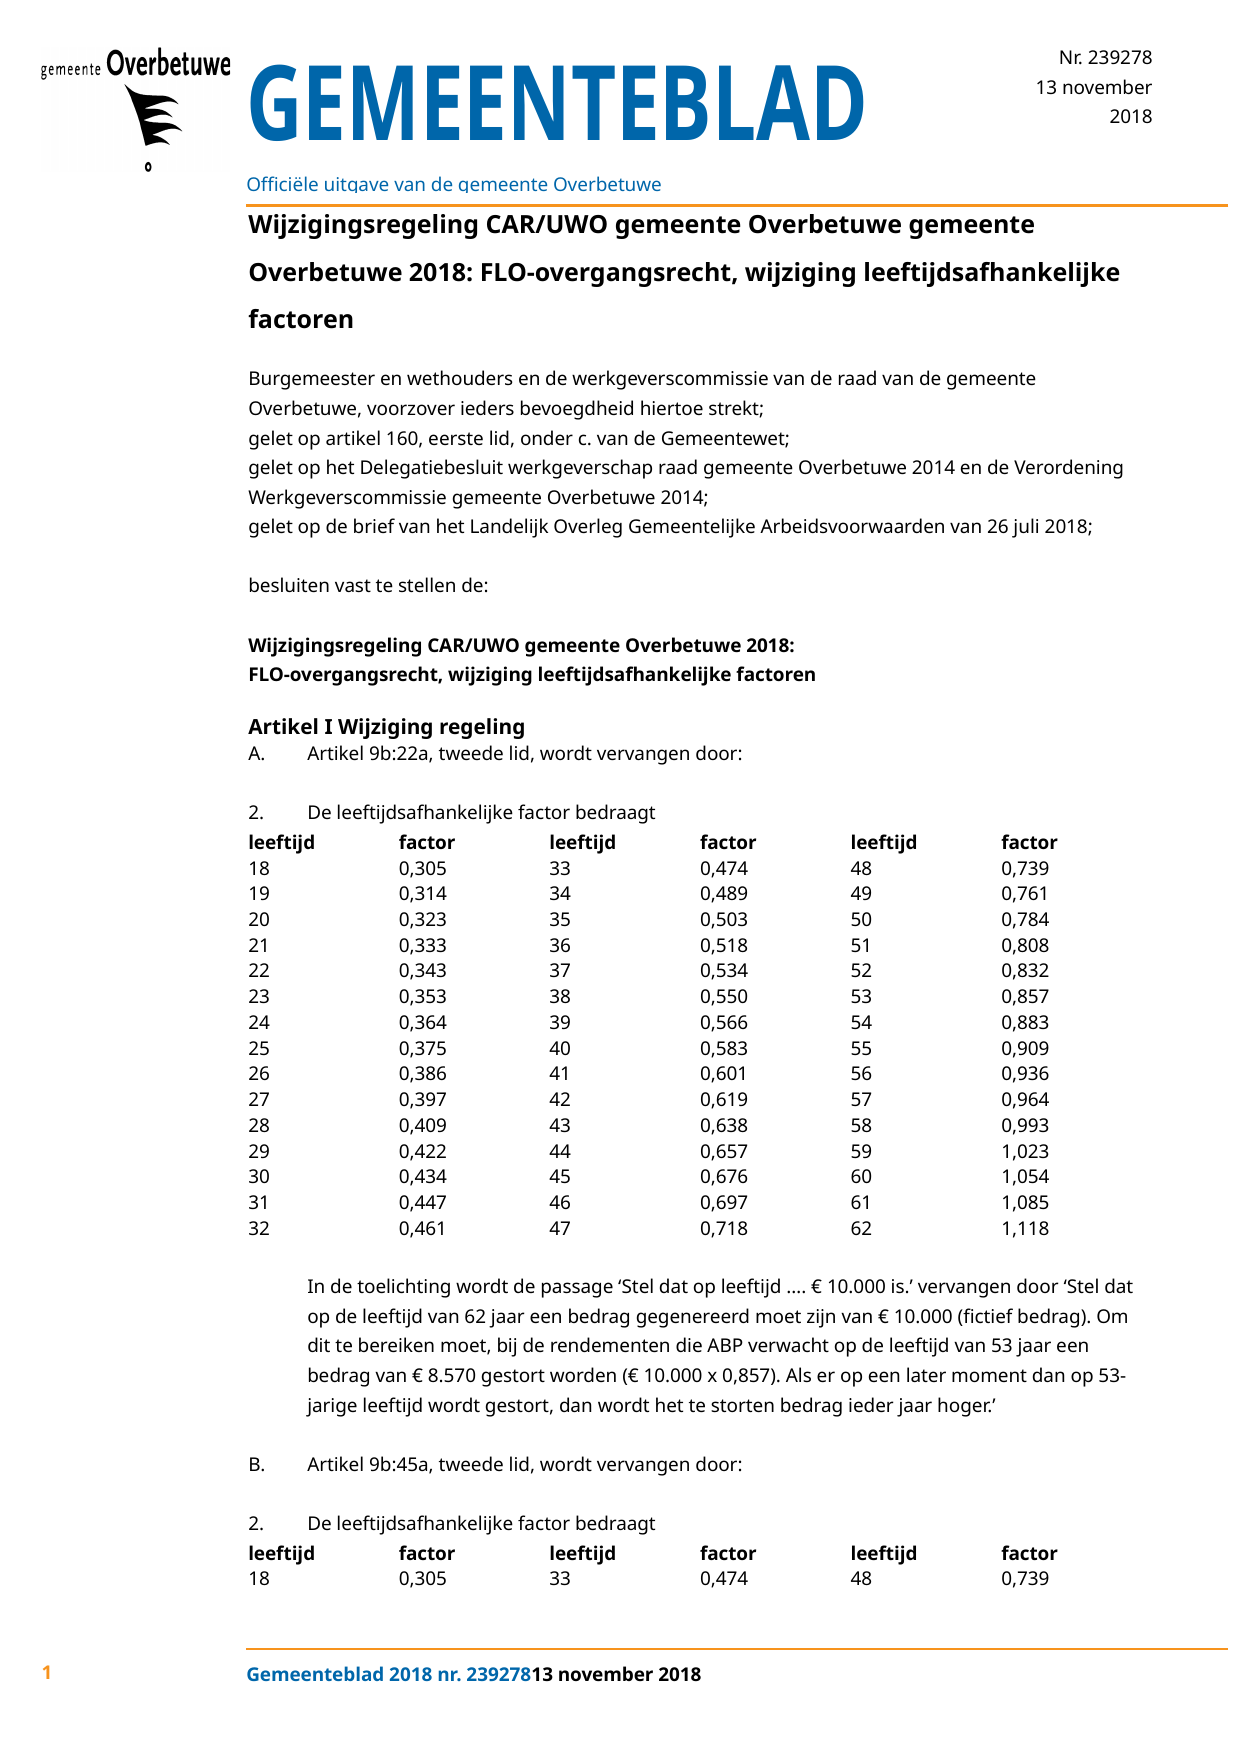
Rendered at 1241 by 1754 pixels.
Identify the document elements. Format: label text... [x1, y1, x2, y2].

text Artikel I Wijziging regeling [248, 712, 1152, 740]
table_header factor [1001, 829, 1152, 855]
table_cell 35 [549, 906, 700, 932]
text Wijzigingsregeling CAR/UWO gemeente Overbetuwe 2018: [248, 632, 1152, 657]
table_header factor [1001, 1540, 1152, 1566]
table_cell 27 [248, 1086, 398, 1112]
table_cell 0,314 [399, 881, 549, 906]
table_cell 31 [248, 1189, 398, 1215]
table_cell 41 [549, 1061, 700, 1086]
table_cell 23 [248, 984, 398, 1009]
table_cell 0,550 [700, 984, 850, 1009]
table_cell 0,638 [700, 1112, 850, 1138]
table_cell 0,619 [700, 1086, 850, 1112]
text Wijzigingsregeling CAR/UWO gemeente Overbetuwe gemeente Overbetuwe 2018: FLO-overgangsrecht, wijziging leeftijdsafhankelijke factoren [248, 207, 1152, 336]
table_header factor [700, 829, 850, 855]
list Artikel 9b:45a, tweede lid, wordt vervangen door: [248, 1451, 1152, 1477]
table_cell 0,409 [399, 1112, 549, 1138]
table_cell 20 [248, 906, 398, 932]
table_cell 36 [549, 932, 700, 958]
table_cell 28 [248, 1112, 398, 1138]
table_cell 24 [248, 1009, 398, 1035]
text gelet op het Delegatiebesluit werkgeverschap raad gemeente Overbetuwe 2014 en de Verordening Werkgeverscommissie gemeente Overbetuwe 2014; [248, 454, 1152, 509]
table_cell 48 [850, 1566, 1001, 1591]
table_cell 0,305 [399, 1566, 549, 1591]
table_cell 0,534 [700, 958, 850, 983]
table_header leeftijd [248, 829, 398, 855]
table_cell 0,993 [1001, 1112, 1152, 1138]
table_cell 0,936 [1001, 1061, 1152, 1086]
table_header leeftijd [248, 1540, 398, 1566]
table_cell 0,323 [399, 906, 549, 932]
table_cell 0,718 [700, 1215, 850, 1241]
table_cell 1,054 [1001, 1164, 1152, 1189]
table_cell 0,503 [700, 906, 850, 932]
table_cell 0,422 [399, 1138, 549, 1163]
table_cell 37 [549, 958, 700, 983]
table_cell 49 [850, 881, 1001, 906]
table_cell 51 [850, 932, 1001, 958]
table_cell 0,518 [700, 932, 850, 958]
table_cell 0,474 [700, 855, 850, 881]
table_header factor [399, 829, 549, 855]
table_cell 25 [248, 1035, 398, 1061]
table_cell 0,739 [1001, 1566, 1152, 1591]
table_cell 0,832 [1001, 958, 1152, 983]
table_cell 62 [850, 1215, 1001, 1241]
table_cell 0,474 [700, 1566, 850, 1591]
list In de toelichting wordt de passage ‘Stel dat op leeftijd …. € 10.000 is.’ vervangen door ‘Stel dat op de leeftijd van 62 jaar een bedrag gegenereerd moet zijn van € 10.000 (fictief bedrag). Om dit te bereiken moet, bij de rendementen die ABP verwacht op de leeftijd van 53 jaar een bedrag van € 8.570 gestort worden (€ 10.000 x 0,857). Als er op een later moment dan op 53-jarige leeftijd wordt gestort, dan wordt het te storten bedrag ieder jaar hoger.’ [248, 1273, 1152, 1418]
table_cell 45 [549, 1164, 700, 1189]
table_cell 22 [248, 958, 398, 983]
table_cell 59 [850, 1138, 1001, 1163]
table_cell 0,343 [399, 958, 549, 983]
table_cell 21 [248, 932, 398, 958]
table_cell 0,447 [399, 1189, 549, 1215]
table_cell 1,118 [1001, 1215, 1152, 1241]
table_cell 61 [850, 1189, 1001, 1215]
table_cell 48 [850, 855, 1001, 881]
picture [41, 47, 231, 172]
table_cell 18 [248, 1566, 398, 1591]
table_cell 18 [248, 855, 398, 881]
table_cell 53 [850, 984, 1001, 1009]
table_cell 44 [549, 1138, 700, 1163]
table_cell 0,964 [1001, 1086, 1152, 1112]
table_cell 0,305 [399, 855, 549, 881]
text FLO-overgangsrecht, wijziging leeftijdsafhankelijke factoren [248, 661, 1152, 687]
table_cell 0,386 [399, 1061, 549, 1086]
table_cell 0,676 [700, 1164, 850, 1189]
list De leeftijdsafhankelijke factor bedraagt [248, 799, 1152, 825]
table_cell 34 [549, 881, 700, 906]
table_cell 60 [850, 1164, 1001, 1189]
text gelet op de brief van het Landelijk Overleg Gemeentelijke Arbeidsvoorwaarden van 26 juli 2018; [248, 513, 1152, 539]
table_header leeftijd [850, 1540, 1001, 1566]
table_header factor [700, 1540, 850, 1566]
table_cell 33 [549, 1566, 700, 1591]
table_cell 52 [850, 958, 1001, 983]
table_cell 0,601 [700, 1061, 850, 1086]
text besluiten vast te stellen de: [248, 573, 1152, 598]
text gelet op artikel 160, eerste lid, onder c. van de Gemeentewet; [248, 425, 1152, 450]
table_cell 32 [248, 1215, 398, 1241]
table_cell 50 [850, 906, 1001, 932]
table_cell 42 [549, 1086, 700, 1112]
table_cell 33 [549, 855, 700, 881]
table_cell 26 [248, 1061, 398, 1086]
table_cell 0,333 [399, 932, 549, 958]
table_cell 0,566 [700, 1009, 850, 1035]
table_cell 30 [248, 1164, 398, 1189]
table_cell 0,784 [1001, 906, 1152, 932]
table_cell 40 [549, 1035, 700, 1061]
table_header leeftijd [549, 1540, 700, 1566]
table_cell 0,808 [1001, 932, 1152, 958]
table_cell 0,461 [399, 1215, 549, 1241]
table_cell 55 [850, 1035, 1001, 1061]
table_cell 57 [850, 1086, 1001, 1112]
table_cell 58 [850, 1112, 1001, 1138]
table_cell 39 [549, 1009, 700, 1035]
table_cell 0,883 [1001, 1009, 1152, 1035]
table_cell 0,761 [1001, 881, 1152, 906]
table_cell 0,739 [1001, 855, 1152, 881]
table_cell 54 [850, 1009, 1001, 1035]
table_cell 43 [549, 1112, 700, 1138]
table_cell 47 [549, 1215, 700, 1241]
table_cell 56 [850, 1061, 1001, 1086]
table_cell 0,909 [1001, 1035, 1152, 1061]
table_header leeftijd [850, 829, 1001, 855]
table_cell 0,697 [700, 1189, 850, 1215]
table_cell 0,353 [399, 984, 549, 1009]
table_cell 1,023 [1001, 1138, 1152, 1163]
table_cell 46 [549, 1189, 700, 1215]
table_cell 0,583 [700, 1035, 850, 1061]
list Artikel 9b:22a, tweede lid, wordt vervangen door: [248, 740, 1152, 766]
table_cell 0,489 [700, 881, 850, 906]
table_cell 19 [248, 881, 398, 906]
table_cell 0,657 [700, 1138, 850, 1163]
table_cell 38 [549, 984, 700, 1009]
table_cell 29 [248, 1138, 398, 1163]
table_header leeftijd [549, 829, 700, 855]
table_cell 0,364 [399, 1009, 549, 1035]
table_cell 0,857 [1001, 984, 1152, 1009]
list De leeftijdsafhankelijke factor bedraagt [248, 1510, 1152, 1536]
table_header factor [399, 1540, 549, 1566]
table_cell 0,434 [399, 1164, 549, 1189]
table_cell 0,397 [399, 1086, 549, 1112]
table_cell 1,085 [1001, 1189, 1152, 1215]
table_cell 0,375 [399, 1035, 549, 1061]
text Burgemeester en wethouders en de werkgeverscommissie van de raad van de gemeente Overbetuwe, voorzover ieders bevoegdheid hiertoe strekt; [248, 366, 1152, 421]
